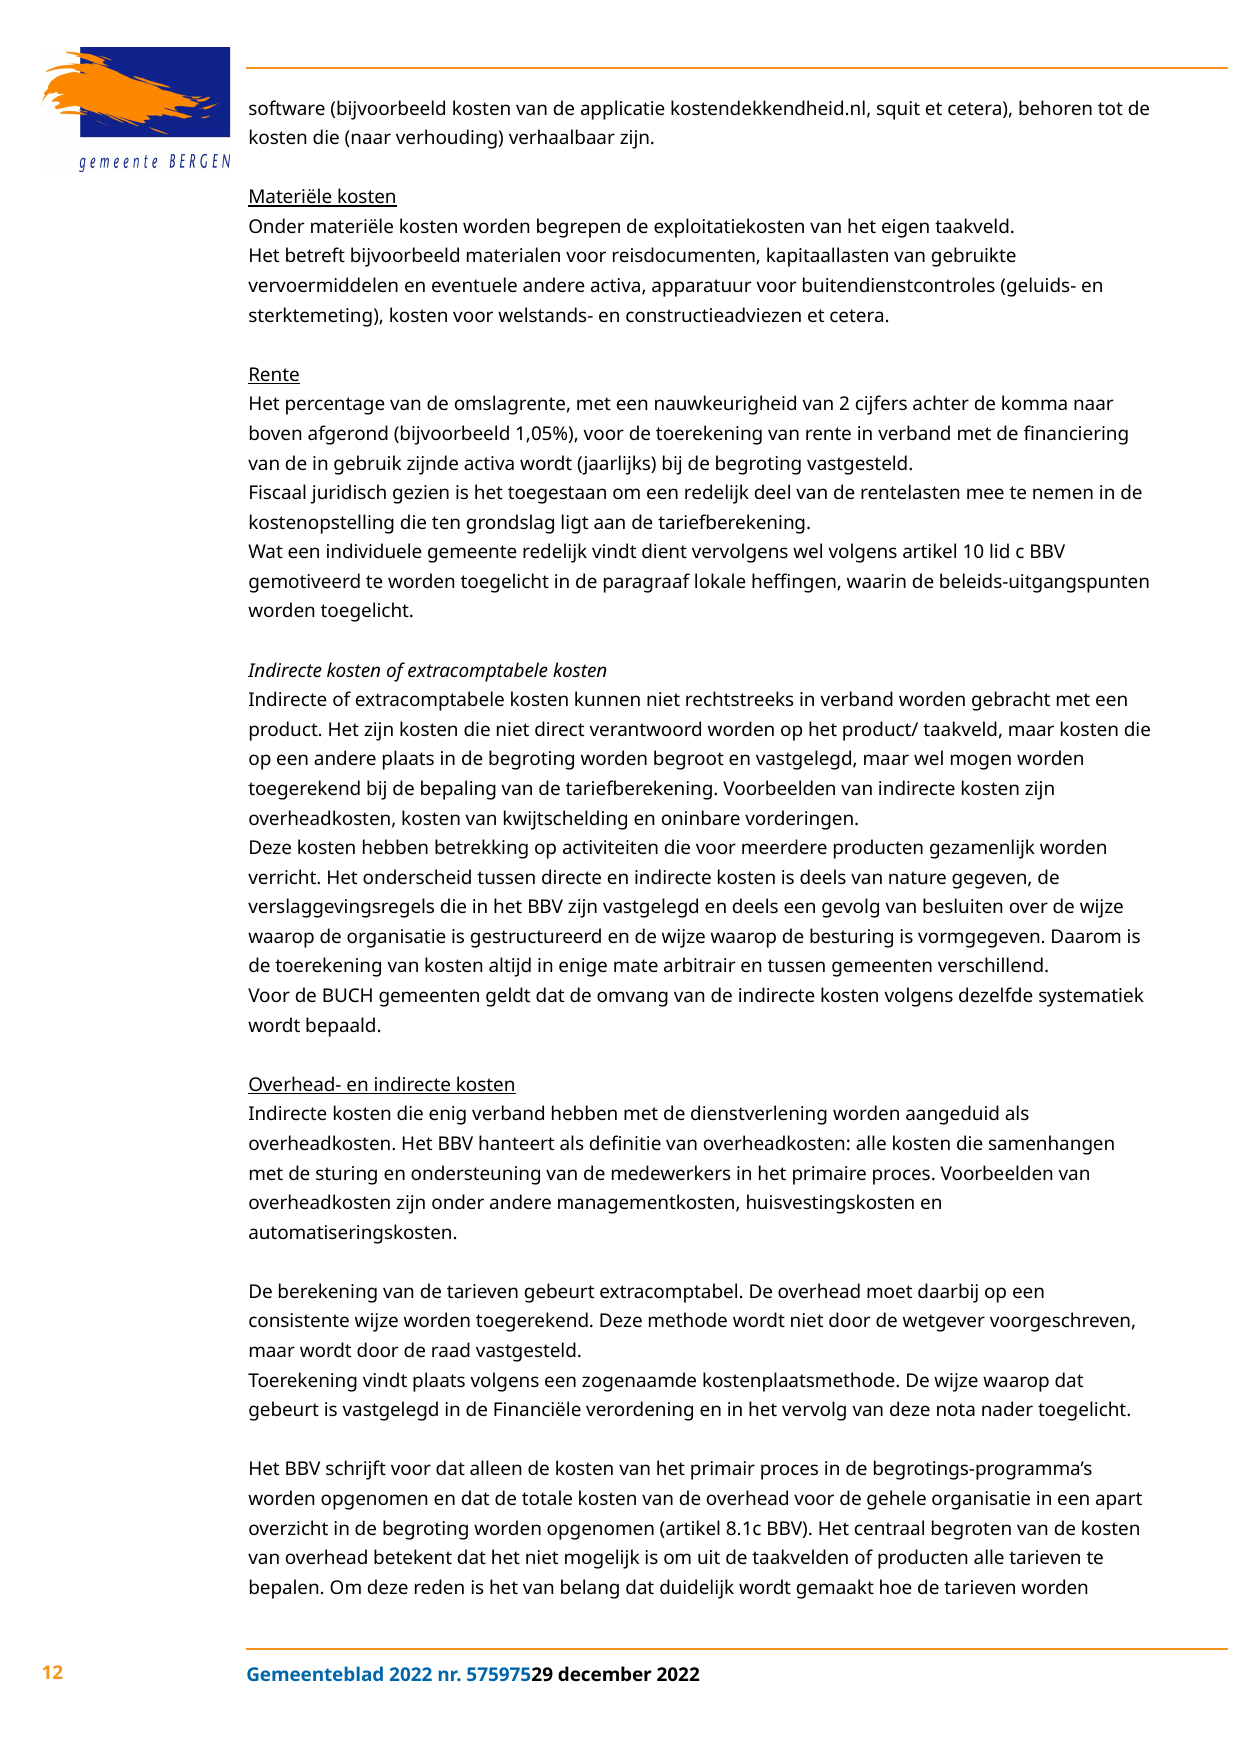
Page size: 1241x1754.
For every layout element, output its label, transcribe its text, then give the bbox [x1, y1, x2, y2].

text Onder materiële kosten worden begrepen de exploitatiekosten van het eigen taakveld. [248, 213, 1152, 239]
text Wat een individuele gemeente redelijk vindt dient vervolgens wel volgens artikel 10 lid c BBV gemotiveerd te worden toegelicht in de paragraaf lokale heffingen, waarin de beleids-uitgangspunten worden toegelicht. [248, 538, 1152, 623]
text Rente [248, 361, 1152, 387]
text Indirecte kosten die enig verband hebben met de dienstverlening worden aangeduid als overheadkosten. Het BBV hanteert als definitie van overheadkosten: alle kosten die samenhangen met de sturing en ondersteuning van de medewerkers in het primaire proces. Voorbeelden van overheadkosten zijn onder andere managementkosten, huisvestingskosten en automatiseringskosten. [248, 1101, 1152, 1245]
text Deze kosten hebben betrekking op activiteiten die voor meerdere producten gezamenlijk worden verricht. Het onderscheid tussen directe en indirecte kosten is deels van nature gegeven, de verslaggevingsregels die in het BBV zijn vastgelegd en deels een gevolg van besluiten over de wijze waarop de organisatie is gestructureerd en de wijze waarop de besturing is vormgegeven. Daarom is de toerekening van kosten altijd in enige mate arbitrair en tussen gemeenten verschillend. [248, 834, 1152, 978]
text software (bijvoorbeeld kosten van de applicatie kostendekkendheid.nl, squit et cetera), behoren tot de kosten die (naar verhouding) verhaalbaar zijn. [248, 95, 1152, 150]
text Het BBV schrijft voor dat alleen de kosten van het primair proces in de begrotings-programma’s worden opgenomen en dat de totale kosten van de overhead voor de gehele organisatie in een apart overzicht in de begroting worden opgenomen (artikel 8.1c BBV). Het centraal begroten van de kosten van overhead betekent dat het niet mogelijk is om uit de taakvelden of producten alle tarieven te bepalen. Om deze reden is het van belang dat duidelijk wordt gemaakt hoe de tarieven worden [248, 1456, 1152, 1600]
text Indirecte kosten of extracomptabele kosten [248, 657, 1152, 683]
text Indirecte of extracomptabele kosten kunnen niet rechtstreeks in verband worden gebracht met een product. Het zijn kosten die niet direct verantwoord worden op het product/ taakveld, maar kosten die op een andere plaats in de begroting worden begroot en vastgelegd, maar wel mogen worden toegerekend bij de bepaling van de tariefberekening. Voorbeelden van indirecte kosten zijn overheadkosten, kosten van kwijtschelding en oninbare vorderingen. [248, 686, 1152, 831]
text Overhead- en indirecte kosten [248, 1071, 1152, 1097]
text Het betreft bijvoorbeeld materialen voor reisdocumenten, kapitaallasten van gebruikte vervoermiddelen en eventuele andere activa, apparatuur voor buitendienstcontroles (geluids- en sterktemeting), kosten voor welstands- en constructieadviezen et cetera. [248, 243, 1152, 328]
text Fiscaal juridisch gezien is het toegestaan om een redelijk deel van de rentelasten mee te nemen in de kostenopstelling die ten grondslag ligt aan de tariefberekening. [248, 479, 1152, 535]
text Toerekening vindt plaats volgens een zogenaamde kostenplaatsmethode. De wijze waarop dat gebeurt is vastgelegd in de Financiële verordening en in het vervolg van deze nota nader toegelicht. [248, 1367, 1152, 1422]
text Voor de BUCH gemeenten geldt dat de omvang van de indirecte kosten volgens dezelfde systematiek wordt bepaald. [248, 982, 1152, 1038]
picture [41, 47, 231, 172]
text Materiële kosten [248, 183, 1152, 209]
text Het percentage van de omslagrente, met een nauwkeurigheid van 2 cijfers achter de komma naar boven afgerond (bijvoorbeeld 1,05%), voor de toerekening van rente in verband met de financiering van de in gebruik zijnde activa wordt (jaarlijks) bij de begroting vastgesteld. [248, 391, 1152, 476]
text De berekening van de tarieven gebeurt extracomptabel. De overhead moet daarbij op een consistente wijze worden toegerekend. Deze methode wordt niet door de wetgever voorgeschreven, maar wordt door de raad vastgesteld. [248, 1278, 1152, 1363]
